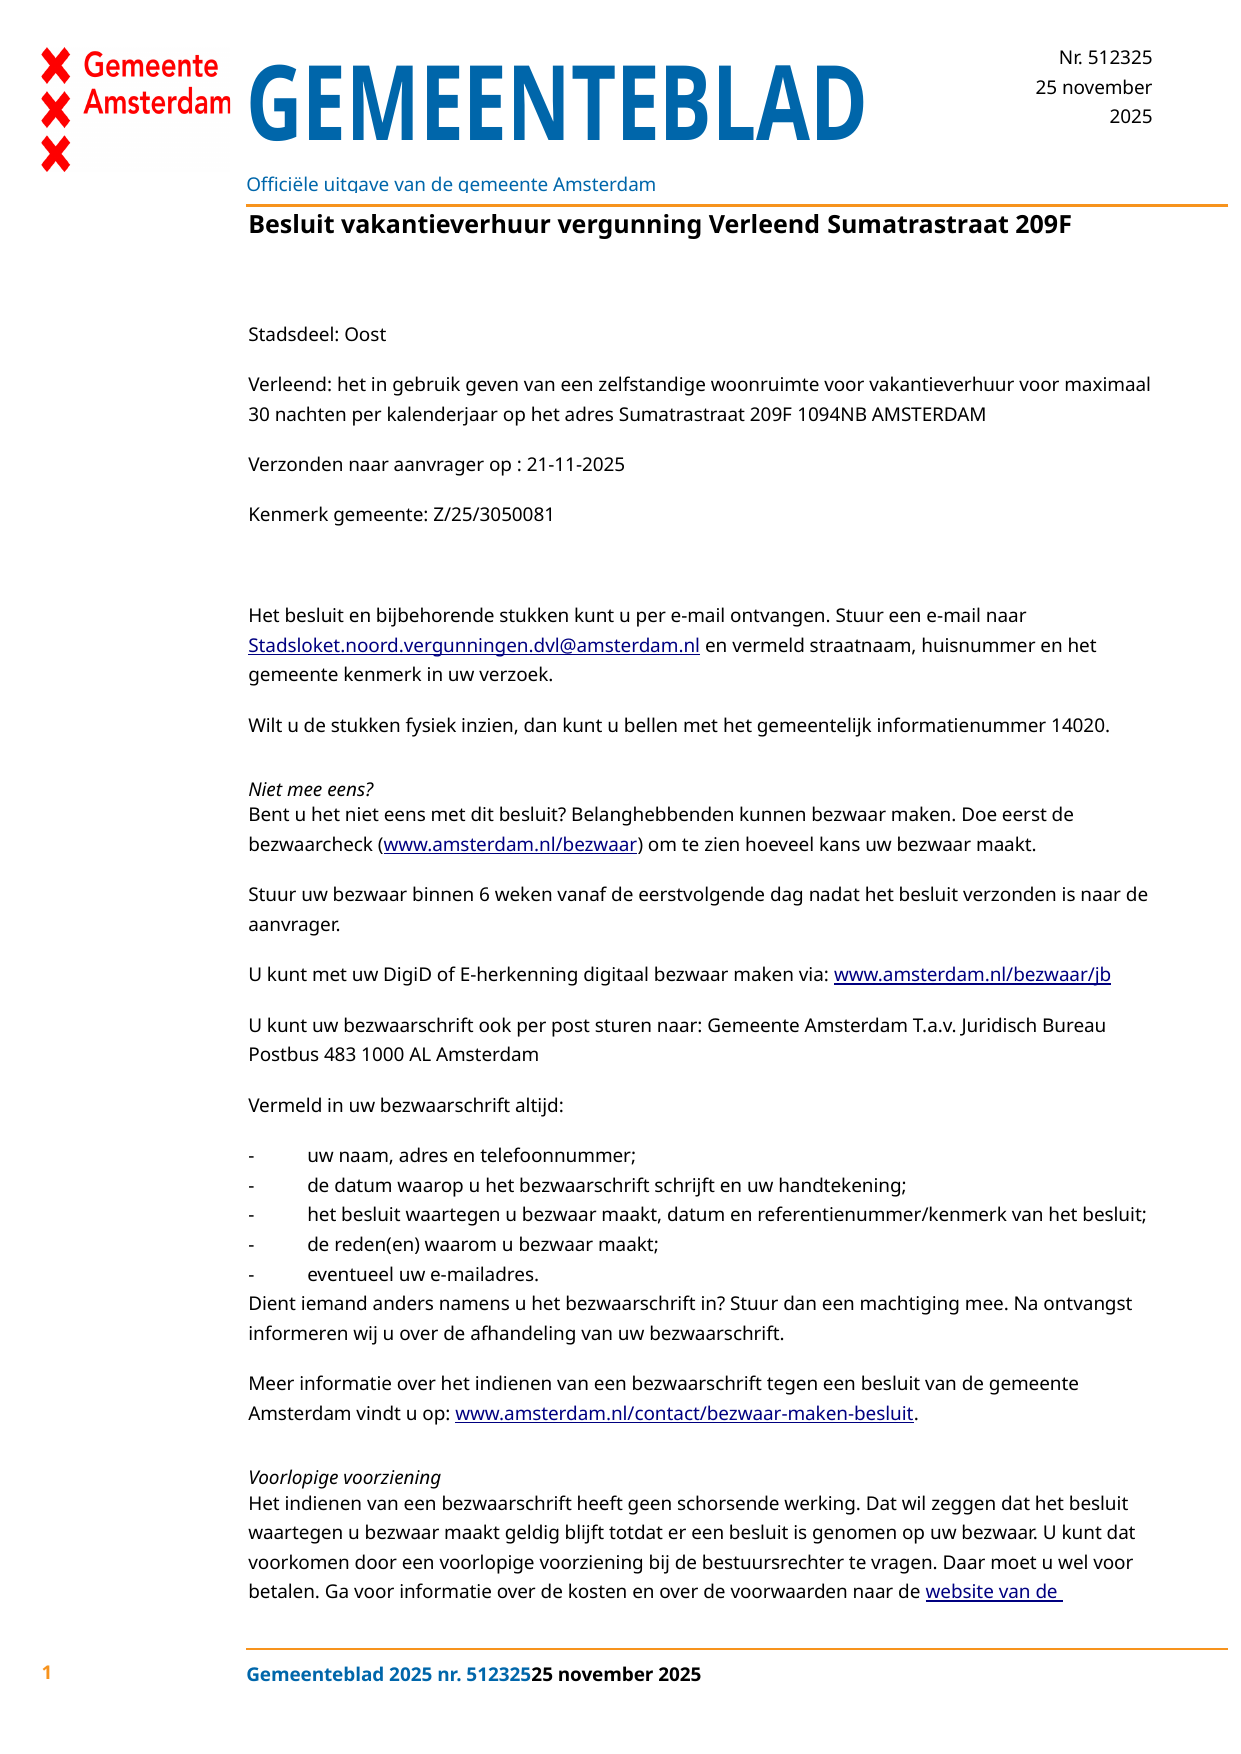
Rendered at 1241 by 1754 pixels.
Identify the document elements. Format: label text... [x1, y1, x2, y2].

text Verleend: het in gebruik geven van een zelfstandige woonruimte voor vakantieverhuur voor maximaal 30 nachten per kalenderjaar op het adres Sumatrastraat 209F 1094NB AMSTERDAM [248, 371, 1152, 426]
text Besluit vakantieverhuur vergunning Verleend Sumatrastraat 209F [248, 207, 1152, 241]
text Verzonden naar aanvrager op : 21-11-2025 [248, 451, 1152, 477]
text Dient iemand anders namens u het bezwaarschrift in? Stuur dan een machtiging mee. Na ontvangst informeren wij u over de afhandeling van uw bezwaarschrift. [248, 1290, 1152, 1346]
text Stadsdeel: Oost [248, 321, 1152, 346]
text Vermeld in uw bezwaarschrift altijd: [248, 1092, 1152, 1118]
text Wilt u de stukken fysiek inzien, dan kunt u bellen met het gemeentelijk informatienummer 14020. [248, 712, 1152, 738]
text U kunt met uw DigiD of E-herkenning digitaal bezwaar maken via: www.amsterdam.nl/bezwaar/jb [248, 962, 1152, 987]
text Kenmerk gemeente: Z/25/3050081 [248, 502, 1152, 527]
text Het indienen van een bezwaarschrift heeft geen schorsende werking. Dat wil zeggen dat het besluit waartegen u bezwaar maakt geldig blijft totdat er een besluit is genomen op uw bezwaar. U kunt dat voorkomen door een voorlopige voorziening bij de bestuursrechter te vragen. Daar moet u wel voor betalen. Ga voor informatie over de kosten en over de voorwaarden naar de website van de [248, 1490, 1152, 1604]
text Niet mee eens? [248, 776, 1152, 802]
list de datum waarop u het bezwaarschrift schrijft en uw handtekening; [248, 1172, 1152, 1198]
text Stuur uw bezwaar binnen 6 weken vanaf de eerstvolgende dag nadat het besluit verzonden is naar de aanvrager. [248, 882, 1152, 937]
list eventueel uw e-mailadres. [248, 1261, 1152, 1287]
list het besluit waartegen u bezwaar maakt, datum en referentienummer/kenmerk van het besluit; [248, 1202, 1152, 1227]
list uw naam, adres en telefoonnummer; [248, 1142, 1152, 1168]
list de reden(en) waarom u bezwaar maakt; [248, 1231, 1152, 1257]
text Het besluit en bijbehorende stukken kunt u per e-mail ontvangen. Stuur een e-mail naar Stadsloket.noord.vergunningen.dvl@amsterdam.nl en vermeld straatnaam, huisnummer en het gemeente kenmerk in uw verzoek. [248, 602, 1152, 687]
text Voorlopige voorziening [248, 1464, 1152, 1490]
picture [41, 47, 231, 172]
text Bent u het niet eens met dit besluit? Belanghebbenden kunnen bezwaar maken. Doe eerst de bezwaarcheck (www.amsterdam.nl/bezwaar) om te zien hoeveel kans uw bezwaar maakt. [248, 802, 1152, 857]
text U kunt uw bezwaarschrift ook per post sturen naar: Gemeente Amsterdam T.a.v. Juridisch Bureau Postbus 483 1000 AL Amsterdam [248, 1012, 1152, 1067]
text Meer informatie over het indienen van een bezwaarschrift tegen een besluit van de gemeente Amsterdam vindt u op: www.amsterdam.nl/contact/bezwaar-maken-besluit. [248, 1370, 1152, 1426]
